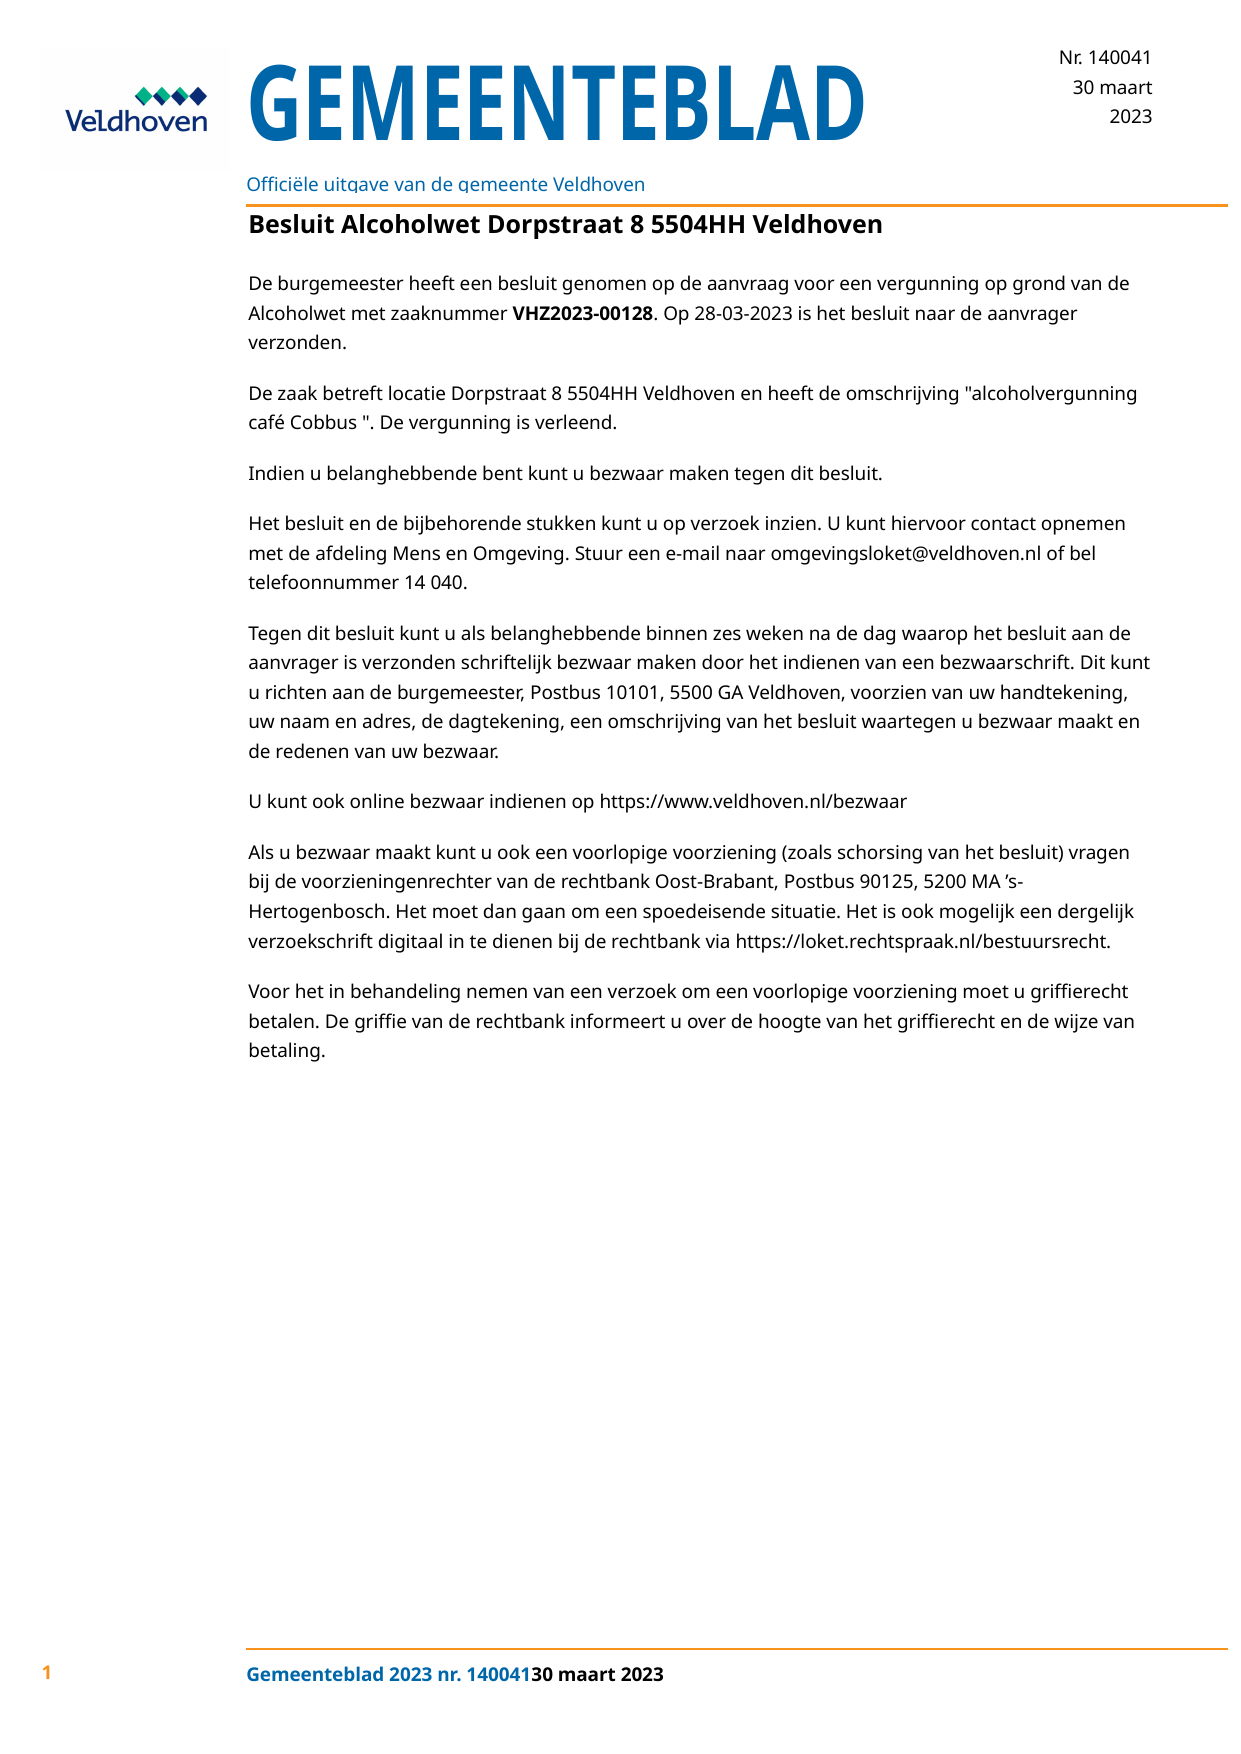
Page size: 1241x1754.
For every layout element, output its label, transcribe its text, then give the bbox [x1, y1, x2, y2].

text Voor het in behandeling nemen van een verzoek om een voorlopige voorziening moet u griffierecht betalen. De griffie van de rechtbank informeert u over de hoogte van het griffierecht en de wijze van betaling. [248, 978, 1152, 1063]
text Als u bezwaar maakt kunt u ook een voorlopige voorziening (zoals schorsing van het besluit) vragen bij de voorzieningenrechter van de rechtbank Oost-Brabant, Postbus 90125, 5200 MA ’s-Hertogenbosch. Het moet dan gaan om een spoedeisende situatie. Het is ook mogelijk een dergelijk verzoekschrift digitaal in te dienen bij de rechtbank via https://loket.rechtspraak.nl/bestuursrecht. [248, 839, 1152, 953]
text Tegen dit besluit kunt u als belanghebbende binnen zes weken na de dag waarop het besluit aan de aanvrager is verzonden schriftelijk bezwaar maken door het indienen van een bezwaarschrift. Dit kunt u richten aan de burgemeester, Postbus 10101, 5500 GA Veldhoven, voorzien van uw handtekening, uw naam en adres, de dagtekening, een omschrijving van het besluit waartegen u bezwaar maakt en de redenen van uw bezwaar. [248, 620, 1152, 764]
text De zaak betreft locatie Dorpstraat 8 5504HH Veldhoven en heeft de omschrijving "alcoholvergunning café Cobbus ". De vergunning is verleend. [248, 380, 1152, 435]
text De burgemeester heeft een besluit genomen op de aanvraag voor een vergunning op grond van de Alcoholwet met zaaknummer VHZ2023-00128. Op 28-03-2023 is het besluit naar de aanvrager verzonden. [248, 270, 1152, 355]
text Besluit Alcoholwet Dorpstraat 8 5504HH Veldhoven [248, 207, 1152, 241]
picture [41, 47, 231, 172]
text U kunt ook online bezwaar indienen op https://www.veldhoven.nl/bezwaar [248, 789, 1152, 814]
text Indien u belanghebbende bent kunt u bezwaar maken tegen dit besluit. [248, 460, 1152, 486]
text Het besluit en de bijbehorende stukken kunt u op verzoek inzien. U kunt hiervoor contact opnemen met de afdeling Mens en Omgeving. Stuur een e-mail naar omgevingsloket@veldhoven.nl of bel telefoonnummer 14 040. [248, 510, 1152, 595]
